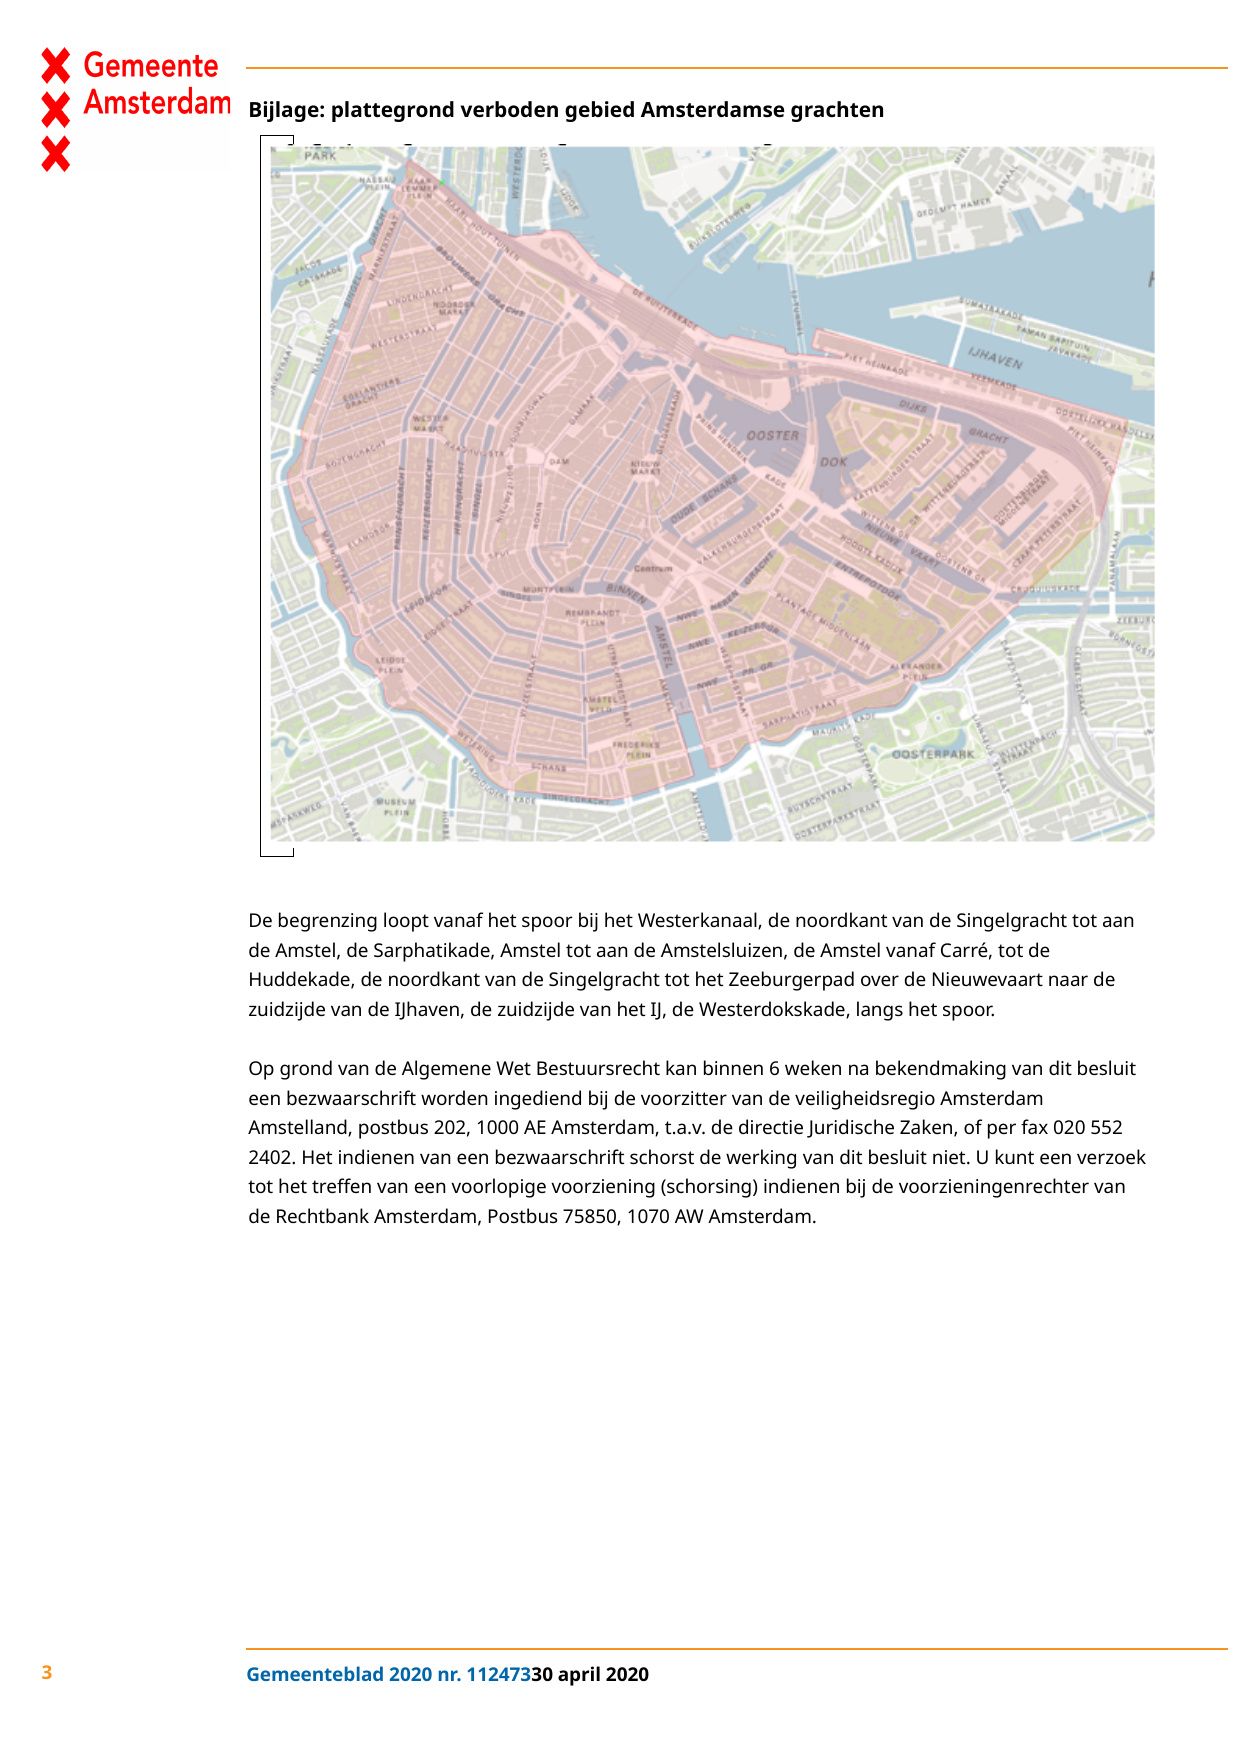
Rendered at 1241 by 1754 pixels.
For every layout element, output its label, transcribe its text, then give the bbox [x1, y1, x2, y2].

text De begrenzing loopt vanaf het spoor bij het Westerkanaal, de noordkant van de Singelgracht tot aan de Amstel, de Sarphatikade, Amstel tot aan de Amstelsluizen, de Amstel vanaf Carré, tot de Huddekade, de noordkant van de Singelgracht tot het Zeeburgerpad over de Nieuwevaart naar de zuidzijde van de IJhaven, de zuidzijde van het IJ, de Westerdokskade, langs het spoor. [248, 907, 1152, 1022]
text Bijlage: plattegrond verboden gebied Amsterdamse grachten [248, 95, 1152, 123]
picture [268, 144, 1155, 848]
picture [41, 47, 231, 172]
text Op grond van de Algemene Wet Bestuursrecht kan binnen 6 weken na bekendmaking van dit besluit een bezwaarschrift worden ingediend bij de voorzitter van de veiligheidsregio Amsterdam Amstelland, postbus 202, 1000 AE Amsterdam, t.a.v. de directie Juridische Zaken, of per fax 020 552 2402. Het indienen van een bezwaarschrift schorst de werking van dit besluit niet. U kunt een verzoek tot het treffen van een voorlopige voorziening (schorsing) indienen bij de voorzieningenrechter van de Rechtbank Amsterdam, Postbus 75850, 1070 AW Amsterdam. [248, 1055, 1152, 1229]
